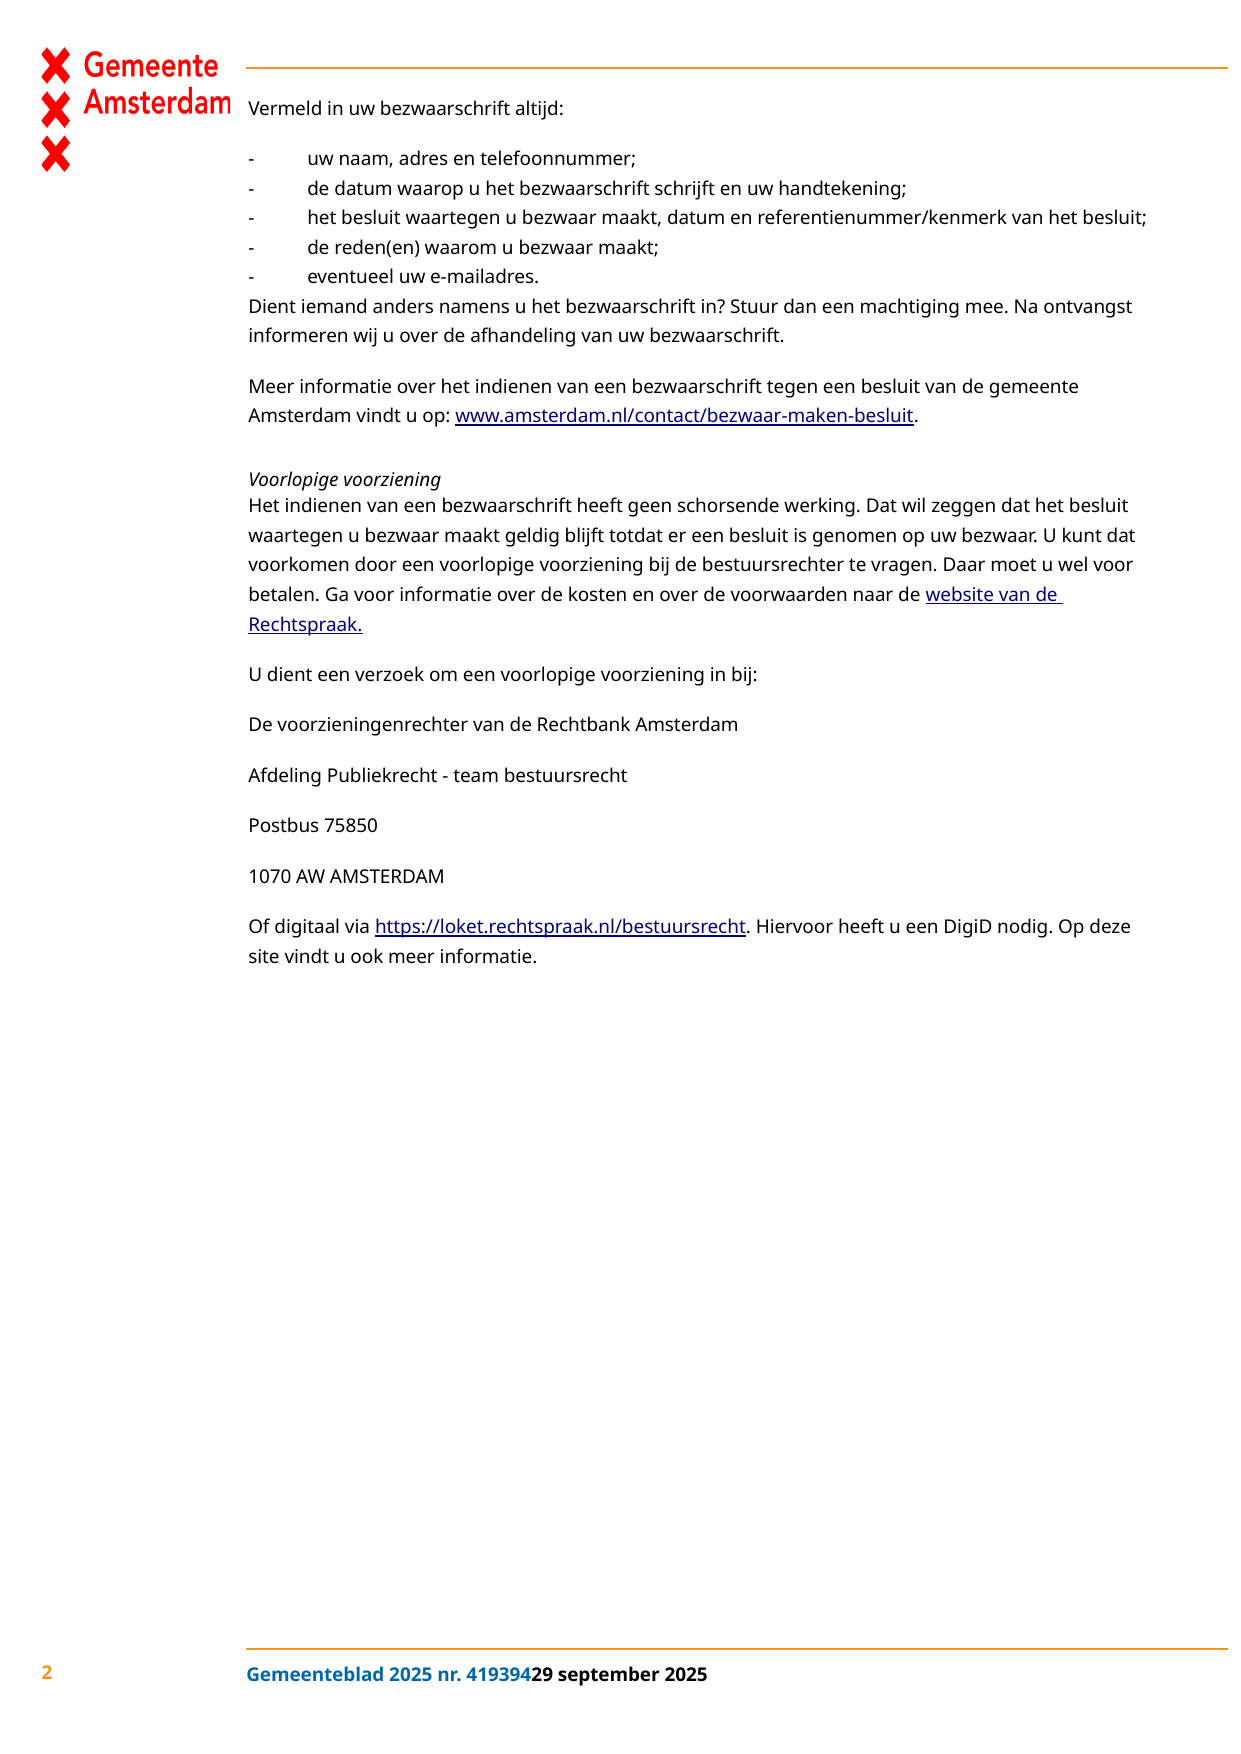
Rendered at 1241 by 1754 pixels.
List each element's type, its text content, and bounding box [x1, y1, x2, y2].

text Meer informatie over het indienen van een bezwaarschrift tegen een besluit van de gemeente Amsterdam vindt u op: www.amsterdam.nl/contact/bezwaar-maken-besluit. [248, 373, 1152, 428]
text Afdeling Publiekrecht - team bestuursrecht [248, 762, 1152, 788]
text Voorlopige voorziening [248, 467, 1152, 492]
list het besluit waartegen u bezwaar maakt, datum en referentienummer/kenmerk van het besluit; [248, 204, 1152, 230]
text Of digitaal via https://loket.rechtspraak.nl/bestuursrecht. Hiervoor heeft u een DigiD nodig. Op deze site vindt u ook meer informatie. [248, 913, 1152, 968]
list de datum waarop u het bezwaarschrift schrijft en uw handtekening; [248, 175, 1152, 201]
text Het indienen van een bezwaarschrift heeft geen schorsende werking. Dat wil zeggen dat het besluit waartegen u bezwaar maakt geldig blijft totdat er een besluit is genomen op uw bezwaar. U kunt dat voorkomen door een voorlopige voorziening bij de bestuursrechter te vragen. Daar moet u wel voor betalen. Ga voor informatie over de kosten en over de voorwaarden naar de website van de Rechtspraak. [248, 492, 1152, 636]
text Vermeld in uw bezwaarschrift altijd: [248, 95, 1152, 121]
text 1070 AW AMSTERDAM [248, 863, 1152, 888]
list eventueel uw e-mailadres. [248, 263, 1152, 289]
text De voorzieningenrechter van de Rechtbank Amsterdam [248, 712, 1152, 737]
text Dient iemand anders namens u het bezwaarschrift in? Stuur dan een machtiging mee. Na ontvangst informeren wij u over de afhandeling van uw bezwaarschrift. [248, 293, 1152, 348]
text U dient een verzoek om een voorlopige voorziening in bij: [248, 661, 1152, 687]
list uw naam, adres en telefoonnummer; [248, 145, 1152, 171]
list de reden(en) waarom u bezwaar maakt; [248, 234, 1152, 260]
text Postbus 75850 [248, 812, 1152, 838]
picture [41, 47, 231, 172]
